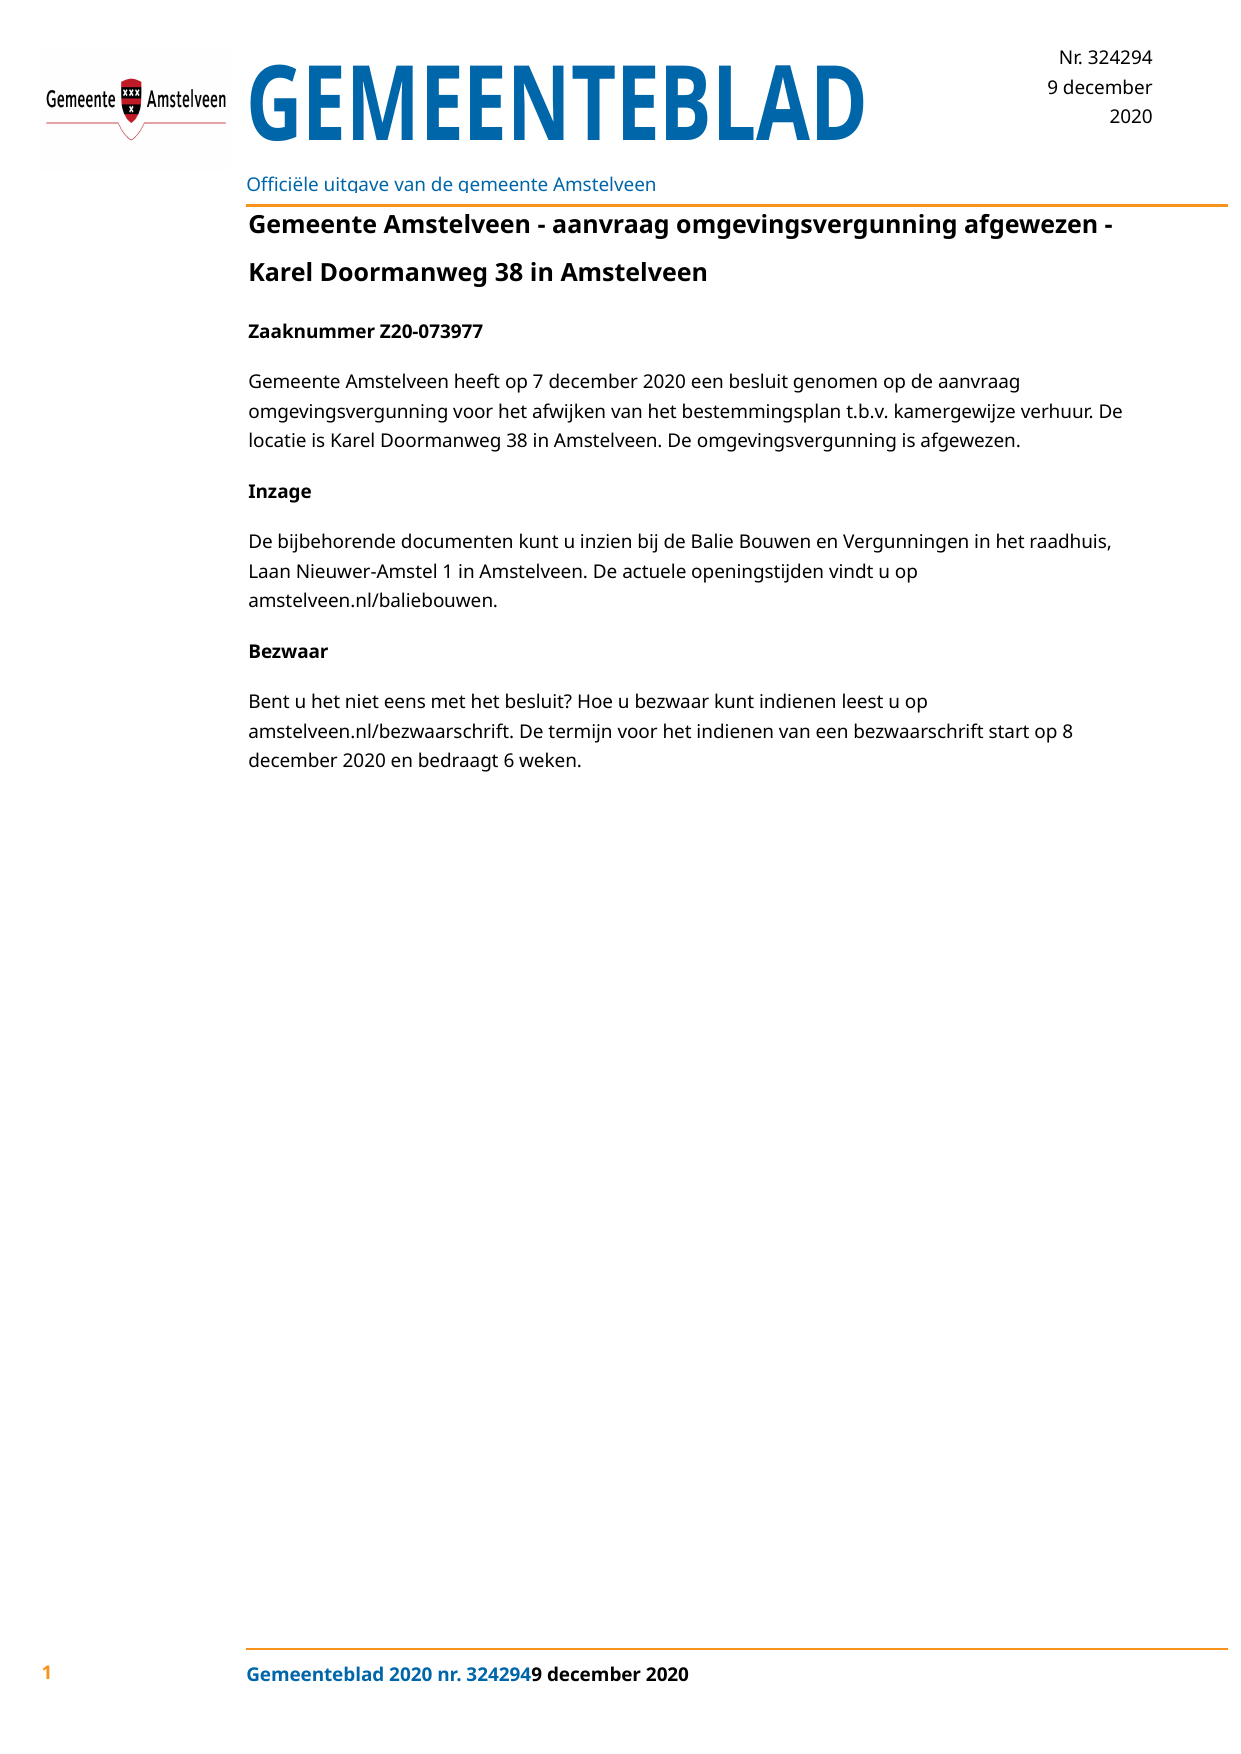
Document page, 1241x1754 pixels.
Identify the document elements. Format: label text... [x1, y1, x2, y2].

text Bezwaar [248, 638, 1152, 664]
text De bijbehorende documenten kunt u inzien bij de Balie Bouwen en Vergunningen in het raadhuis, Laan Nieuwer-Amstel 1 in Amstelveen. De actuele openingstijden vindt u op amstelveen.nl/baliebouwen. [248, 528, 1152, 613]
text Inzage [248, 478, 1152, 504]
text Zaaknummer Z20-073977 [248, 318, 1152, 344]
text Gemeente Amstelveen - aanvraag omgevingsvergunning afgewezen - Karel Doormanweg 38 in Amstelveen [248, 207, 1152, 288]
text Gemeente Amstelveen heeft op 7 december 2020 een besluit genomen op de aanvraag omgevingsvergunning voor het afwijken van het bestemmingsplan t.b.v. kamergewijze verhuur. De locatie is Karel Doormanweg 38 in Amstelveen. De omgevingsvergunning is afgewezen. [248, 368, 1152, 453]
text Bent u het niet eens met het besluit? Hoe u bezwaar kunt indienen leest u op amstelveen.nl/bezwaarschrift. De termijn voor het indienen van een bezwaarschrift start op 8 december 2020 en bedraagt 6 weken. [248, 688, 1152, 773]
picture [41, 47, 231, 172]
